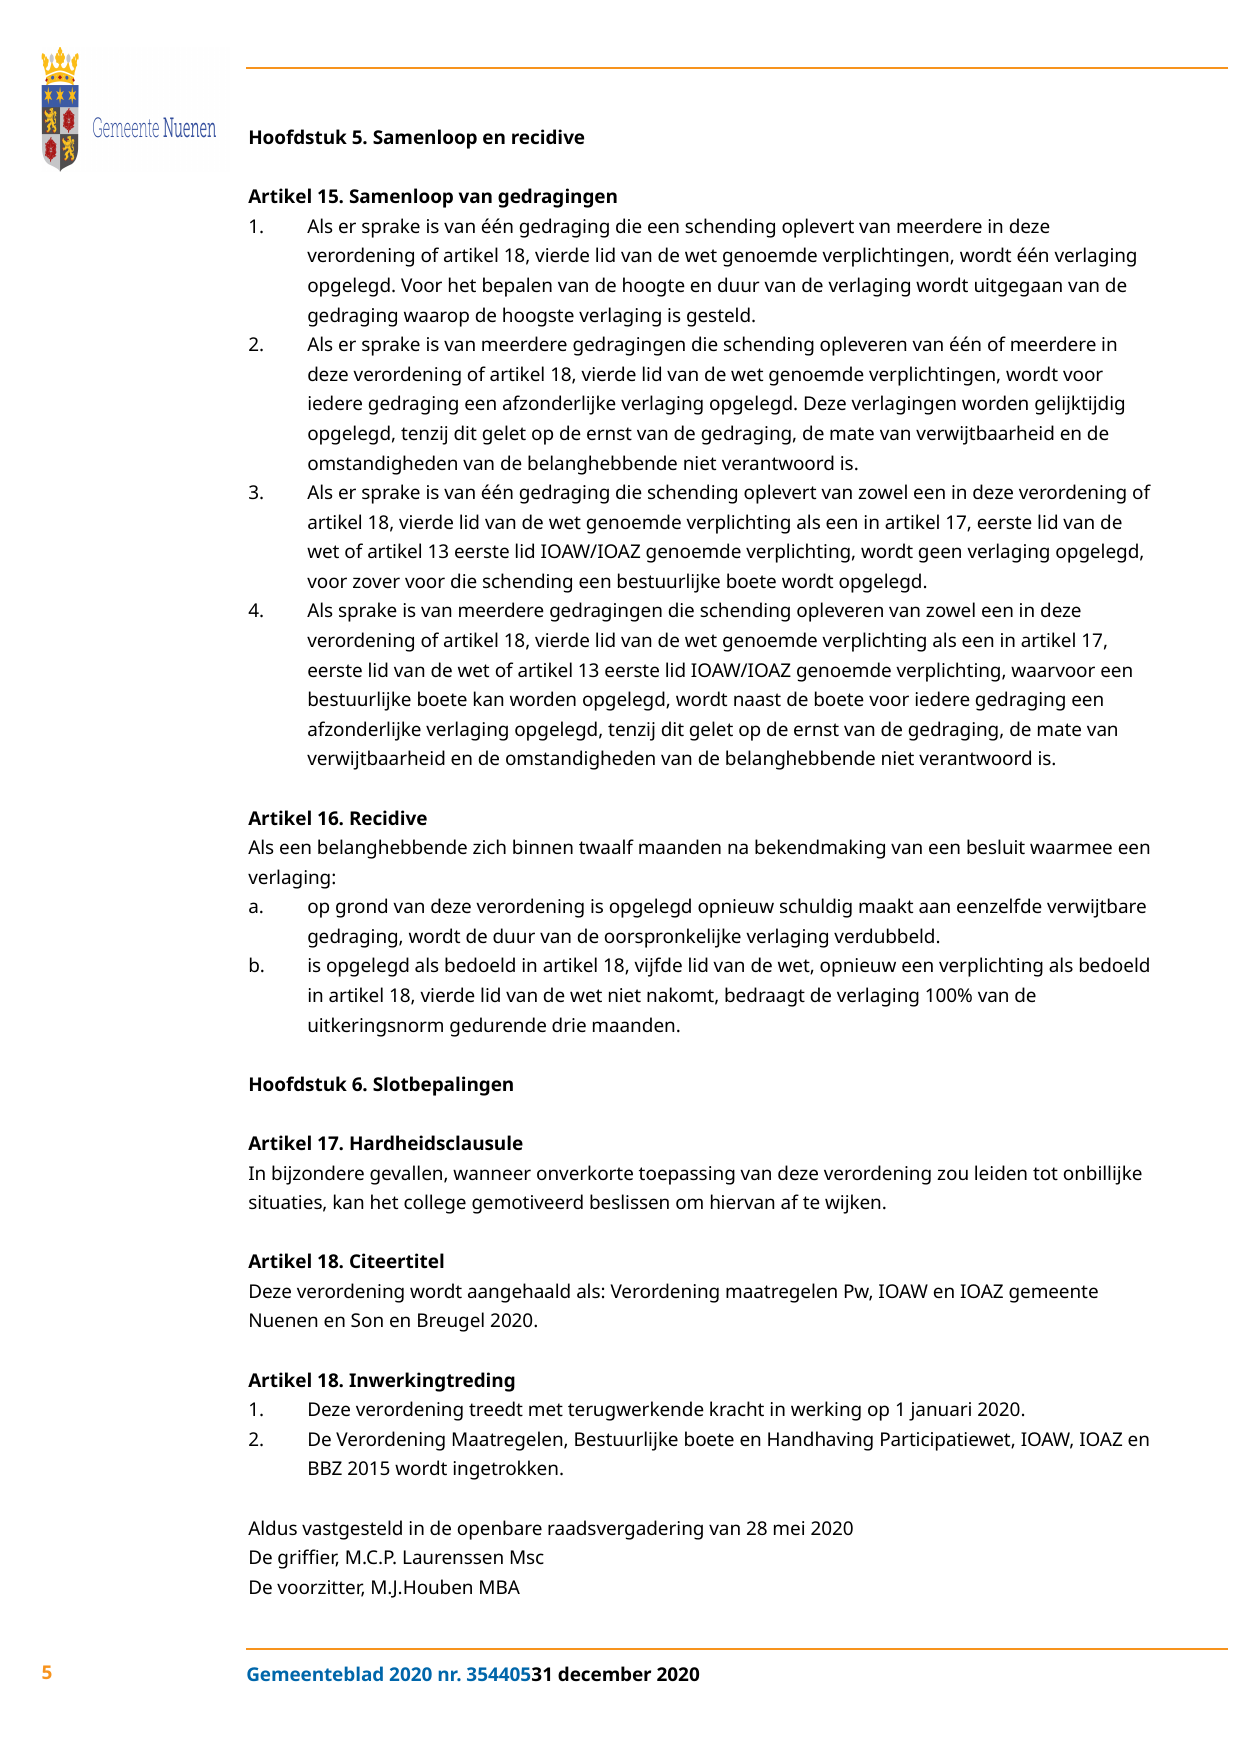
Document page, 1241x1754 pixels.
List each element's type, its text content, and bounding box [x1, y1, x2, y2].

list op grond van deze verordening is opgelegd opnieuw schuldig maakt aan eenzelfde verwijtbare gedraging, wordt de duur van de oorspronkelijke verlaging verdubbeld. [248, 893, 1152, 949]
list Als er sprake is van één gedraging die schending oplevert van zowel een in deze verordening of artikel 18, vierde lid van de wet genoemde verplichting als een in artikel 17, eerste lid van de wet of artikel 13 eerste lid IOAW/IOAZ genoemde verplichting, wordt geen verlaging opgelegd, voor zover voor die schending een bestuurlijke boete wordt opgelegd. [248, 479, 1152, 594]
list is opgelegd als bedoeld in artikel 18, vijfde lid van de wet, opnieuw een verplichting als bedoeld in artikel 18, vierde lid van de wet niet nakomt, bedraagt de verlaging 100% van de uitkeringsnorm gedurende drie maanden. [248, 953, 1152, 1038]
picture [41, 47, 231, 172]
list Deze verordening treedt met terugwerkende kracht in werking op 1 januari 2020. [248, 1396, 1152, 1422]
list Als er sprake is van één gedraging die een schending oplevert van meerdere in deze verordening of artikel 18, vierde lid van de wet genoemde verplichtingen, wordt één verlaging opgelegd. Voor het bepalen van de hoogte en duur van de verlaging wordt uitgegaan van de gedraging waarop de hoogste verlaging is gesteld. [248, 213, 1152, 328]
text Deze verordening wordt aangehaald als: Verordening maatregelen Pw, IOAW en IOAZ gemeente Nuenen en Son en Breugel 2020. [248, 1278, 1152, 1333]
text De voorzitter, M.J.Houben MBA [248, 1574, 1152, 1600]
text Artikel 17. Hardheidsclausule [248, 1130, 1152, 1156]
list Als er sprake is van meerdere gedragingen die schending opleveren van één of meerdere in deze verordening of artikel 18, vierde lid van de wet genoemde verplichtingen, wordt voor iedere gedraging een afzonderlijke verlaging opgelegd. Deze verlagingen worden gelijktijdig opgelegd, tenzij dit gelet op de ernst van de gedraging, de mate van verwijtbaarheid en de omstandigheden van de belanghebbende niet verantwoord is. [248, 331, 1152, 476]
text Artikel 18. Citeertitel [248, 1248, 1152, 1274]
text Hoofdstuk 5. Samenloop en recidive [248, 124, 1152, 150]
list Als sprake is van meerdere gedragingen die schending opleveren van zowel een in deze verordening of artikel 18, vierde lid van de wet genoemde verplichting als een in artikel 17, eerste lid van de wet of artikel 13 eerste lid IOAW/IOAZ genoemde verplichting, waarvoor een bestuurlijke boete kan worden opgelegd, wordt naast de boete voor iedere gedraging een afzonderlijke verlaging opgelegd, tenzij dit gelet op de ernst van de gedraging, de mate van verwijtbaarheid en de omstandigheden van de belanghebbende niet verantwoord is. [248, 598, 1152, 771]
text Als een belanghebbende zich binnen twaalf maanden na bekendmaking van een besluit waarmee een verlaging: [248, 834, 1152, 890]
text Aldus vastgesteld in de openbare raadsvergadering van 28 mei 2020 [248, 1515, 1152, 1541]
text In bijzondere gevallen, wanneer onverkorte toepassing van deze verordening zou leiden tot onbillijke situaties, kan het college gemotiveerd beslissen om hiervan af te wijken. [248, 1160, 1152, 1215]
text Hoofdstuk 6. Slotbepalingen [248, 1071, 1152, 1097]
text Artikel 18. Inwerkingtreding [248, 1367, 1152, 1393]
text Artikel 16. Recidive [248, 805, 1152, 831]
text Artikel 15. Samenloop van gedragingen [248, 183, 1152, 209]
text De griffier, M.C.P. Laurenssen Msc [248, 1544, 1152, 1570]
list De Verordening Maatregelen, Bestuurlijke boete en Handhaving Participatiewet, IOAW, IOAZ en BBZ 2015 wordt ingetrokken. [248, 1426, 1152, 1481]
